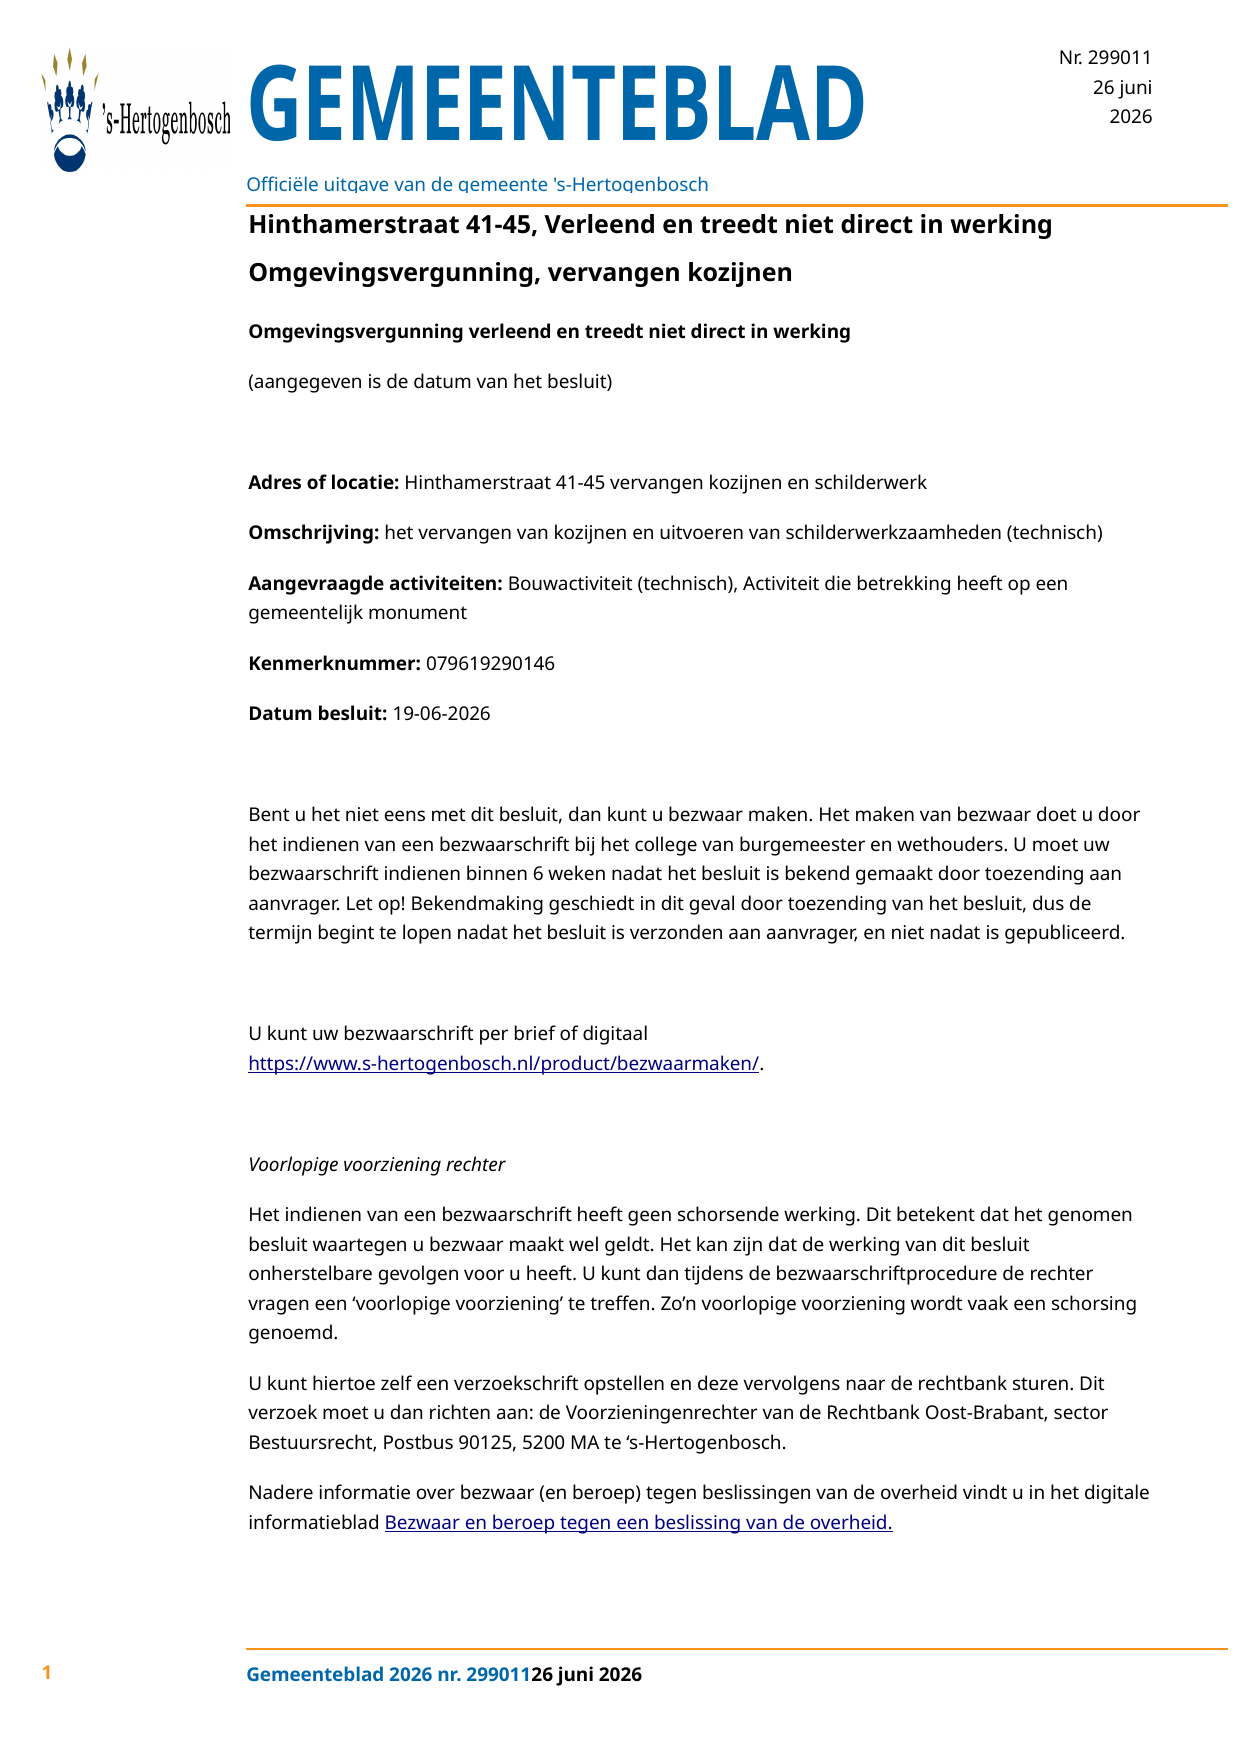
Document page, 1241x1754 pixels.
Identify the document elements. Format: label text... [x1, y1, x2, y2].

text Bent u het niet eens met dit besluit, dan kunt u bezwaar maken. Het maken van bezwaar doet u door het indienen van een bezwaarschrift bij het college van burgemeester en wethouders. U moet uw bezwaarschrift indienen binnen 6 weken nadat het besluit is bekend gemaakt door toezending aan aanvrager. Let op! Bekendmaking geschiedt in dit geval door toezending van het besluit, dus de termijn begint te lopen nadat het besluit is verzonden aan aanvrager, en niet nadat is gepubliceerd. [248, 801, 1152, 945]
text Omgevingsvergunning verleend en treedt niet direct in werking [248, 318, 1152, 344]
text Omschrijving: het vervangen van kozijnen en uitvoeren van schilderwerkzaamheden (technisch) [248, 519, 1152, 545]
text Datum besluit: 19-06-2026 [248, 700, 1152, 726]
text Hinthamerstraat 41-45, Verleend en treedt niet direct in werking Omgevingsvergunning, vervangen kozijnen [248, 207, 1152, 288]
text (aangegeven is de datum van het besluit) [248, 368, 1152, 394]
picture [41, 47, 231, 172]
text U kunt hiertoe zelf een verzoekschrift opstellen en deze vervolgens naar de rechtbank sturen. Dit verzoek moet u dan richten aan: de Voorzieningenrechter van de Rechtbank Oost-Brabant, sector Bestuursrecht, Postbus 90125, 5200 MA te ‘s-Hertogenbosch. [248, 1370, 1152, 1455]
text Het indienen van een bezwaarschrift heeft geen schorsende werking. Dit betekent dat het genomen besluit waartegen u bezwaar maakt wel geldt. Het kan zijn dat de werking van dit besluit onherstelbare gevolgen voor u heeft. U kunt dan tijdens de bezwaarschriftprocedure de rechter vragen een ‘voorlopige voorziening’ te treffen. Zo’n voorlopige voorziening wordt vaak een schorsing genoemd. [248, 1201, 1152, 1345]
text Adres of locatie: Hinthamerstraat 41-45 vervangen kozijnen en schilderwerk [248, 469, 1152, 495]
text U kunt uw bezwaarschrift per brief of digitaal https://www.s-hertogenbosch.nl/product/bezwaarmaken/. [248, 1020, 1152, 1076]
text Voorlopige voorziening rechter [248, 1151, 1152, 1177]
text Nadere informatie over bezwaar (en beroep) tegen beslissingen van de overheid vindt u in het digitale informatieblad Bezwaar en beroep tegen een beslissing van de overheid. [248, 1479, 1152, 1535]
text Kenmerknummer: 079619290146 [248, 650, 1152, 676]
text Aangevraagde activiteiten: Bouwactiviteit (technisch), Activiteit die betrekking heeft op een gemeentelijk monument [248, 570, 1152, 625]
